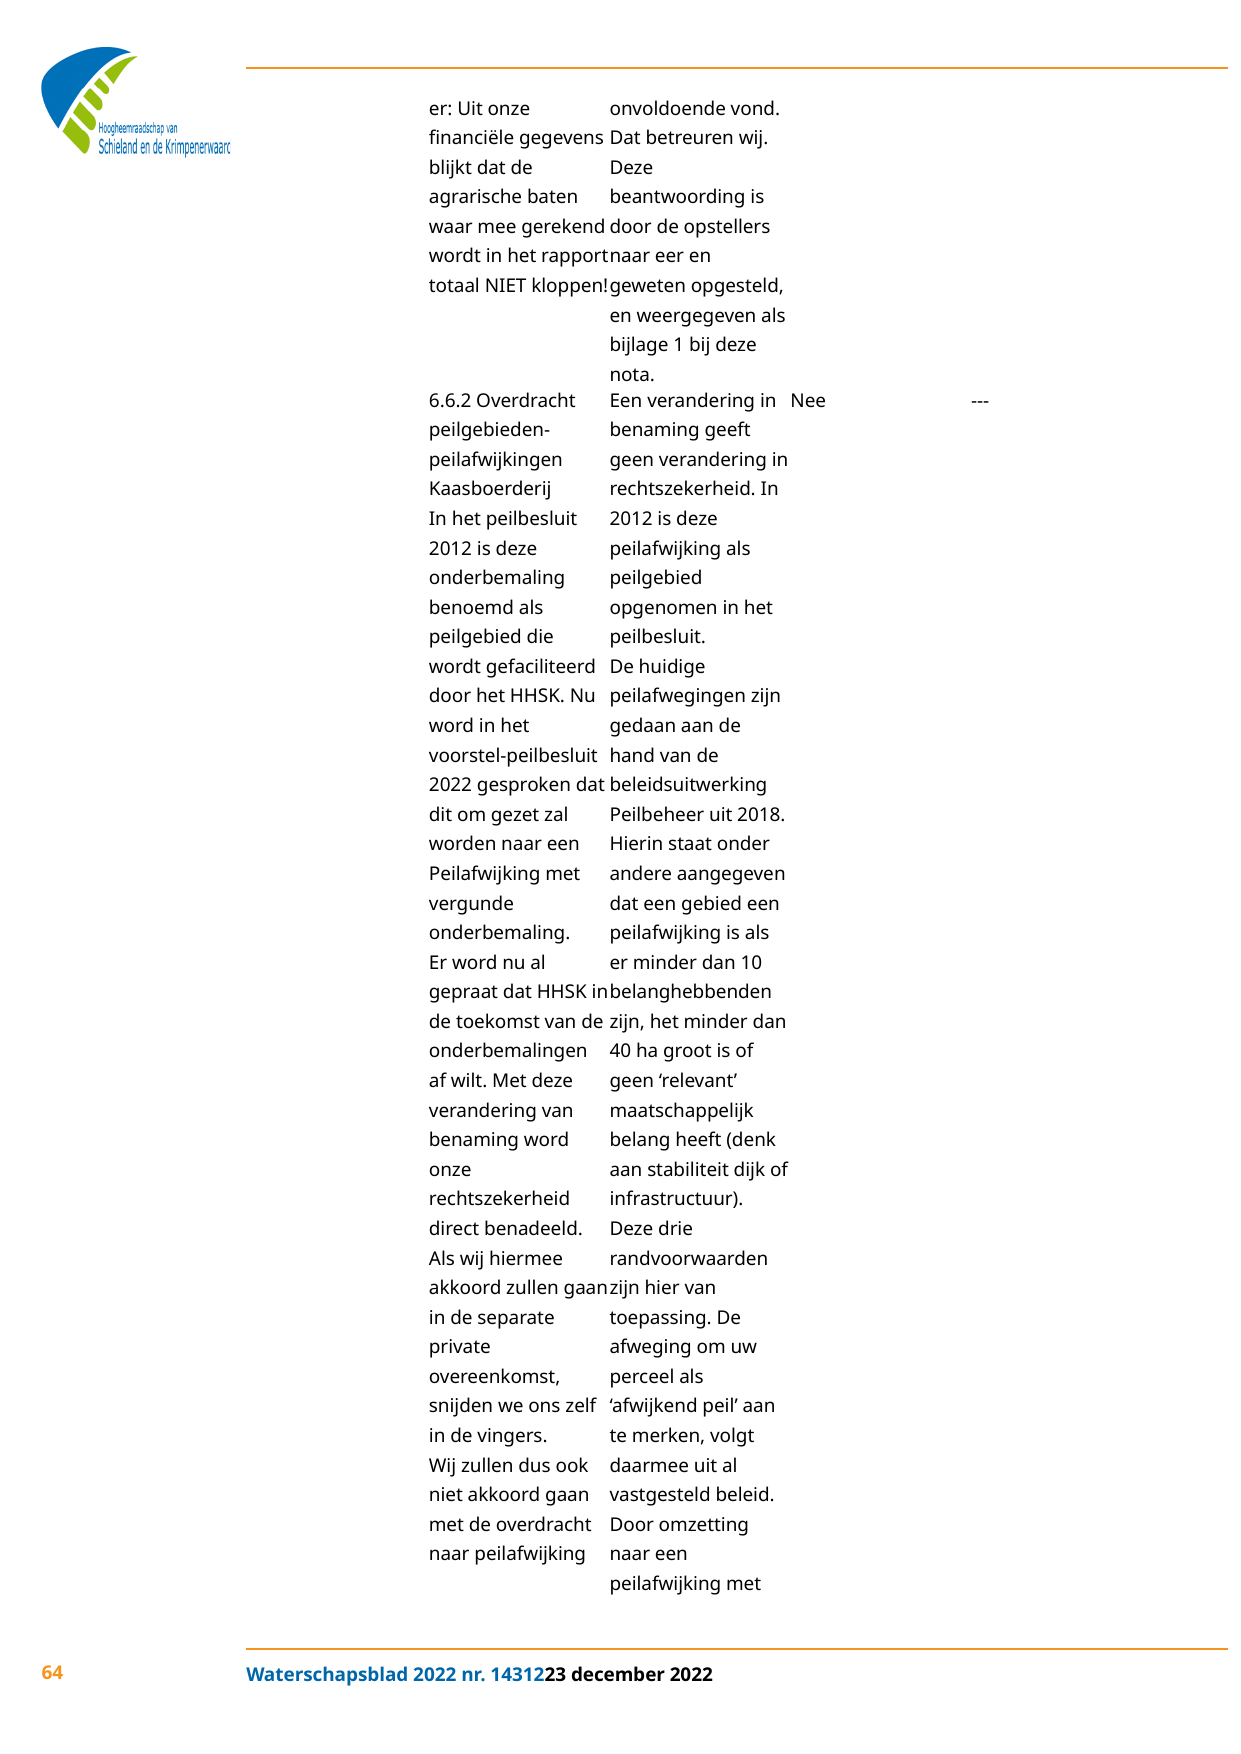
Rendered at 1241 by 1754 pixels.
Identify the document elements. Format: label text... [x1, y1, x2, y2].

table_cell [971, 95, 1152, 387]
table_cell 6.6.2 Overdracht peilgebieden-peilafwijkingen Kaasboerderij In het peilbesluit 2012 is deze onderbemaling benoemd als peilgebied die wordt gefaciliteerd door het HHSK. Nu word in het voorstel-peilbesluit 2022 gesproken dat dit om gezet zal worden naar een Peilafwijking met vergunde onderbemaling. Er word nu al gepraat dat HHSK in de toekomst van de onderbemalingen af wilt. Met deze verandering van benaming word onze rechtszekerheid direct benadeeld. Als wij hiermee akkoord zullen gaan in de separate private overeenkomst, snijden we ons zelf in de vingers. Wij zullen dus ook niet akkoord gaan met de overdracht naar peilafwijking [429, 387, 609, 1596]
table_cell onvoldoende vond. Dat betreuren wij. Deze beantwoording is door de opstellers naar eer en geweten opgesteld, en weergegeven als bijlage 1 bij deze nota. [609, 95, 790, 387]
table_cell [248, 95, 429, 1596]
table_cell er: Uit onze financiële gegevens blijkt dat de agrarische baten waar mee gerekend wordt in het rapport totaal NIET kloppen! [429, 95, 609, 387]
table_cell --- [971, 387, 1152, 1596]
table_cell Nee [790, 387, 971, 1596]
table_cell [790, 95, 971, 387]
table_cell Een verandering in benaming geeft geen verandering in rechtszekerheid. In 2012 is deze peilafwijking als peilgebied opgenomen in het peilbesluit. De huidige peilafwegingen zijn gedaan aan de hand van de beleidsuitwerking Peilbeheer uit 2018. Hierin staat onder andere aangegeven dat een gebied een peilafwijking is als er minder dan 10 belanghebbenden zijn, het minder dan 40 ha groot is of geen ‘relevant’ maatschappelijk belang heeft (denk aan stabiliteit dijk of infrastructuur). Deze drie randvoorwaarden zijn hier van toepassing. De afweging om uw perceel als ‘afwijkend peil’ aan te merken, volgt daarmee uit al vastgesteld beleid. Door omzetting naar een peilafwijking met [609, 387, 790, 1596]
picture [41, 47, 231, 172]
